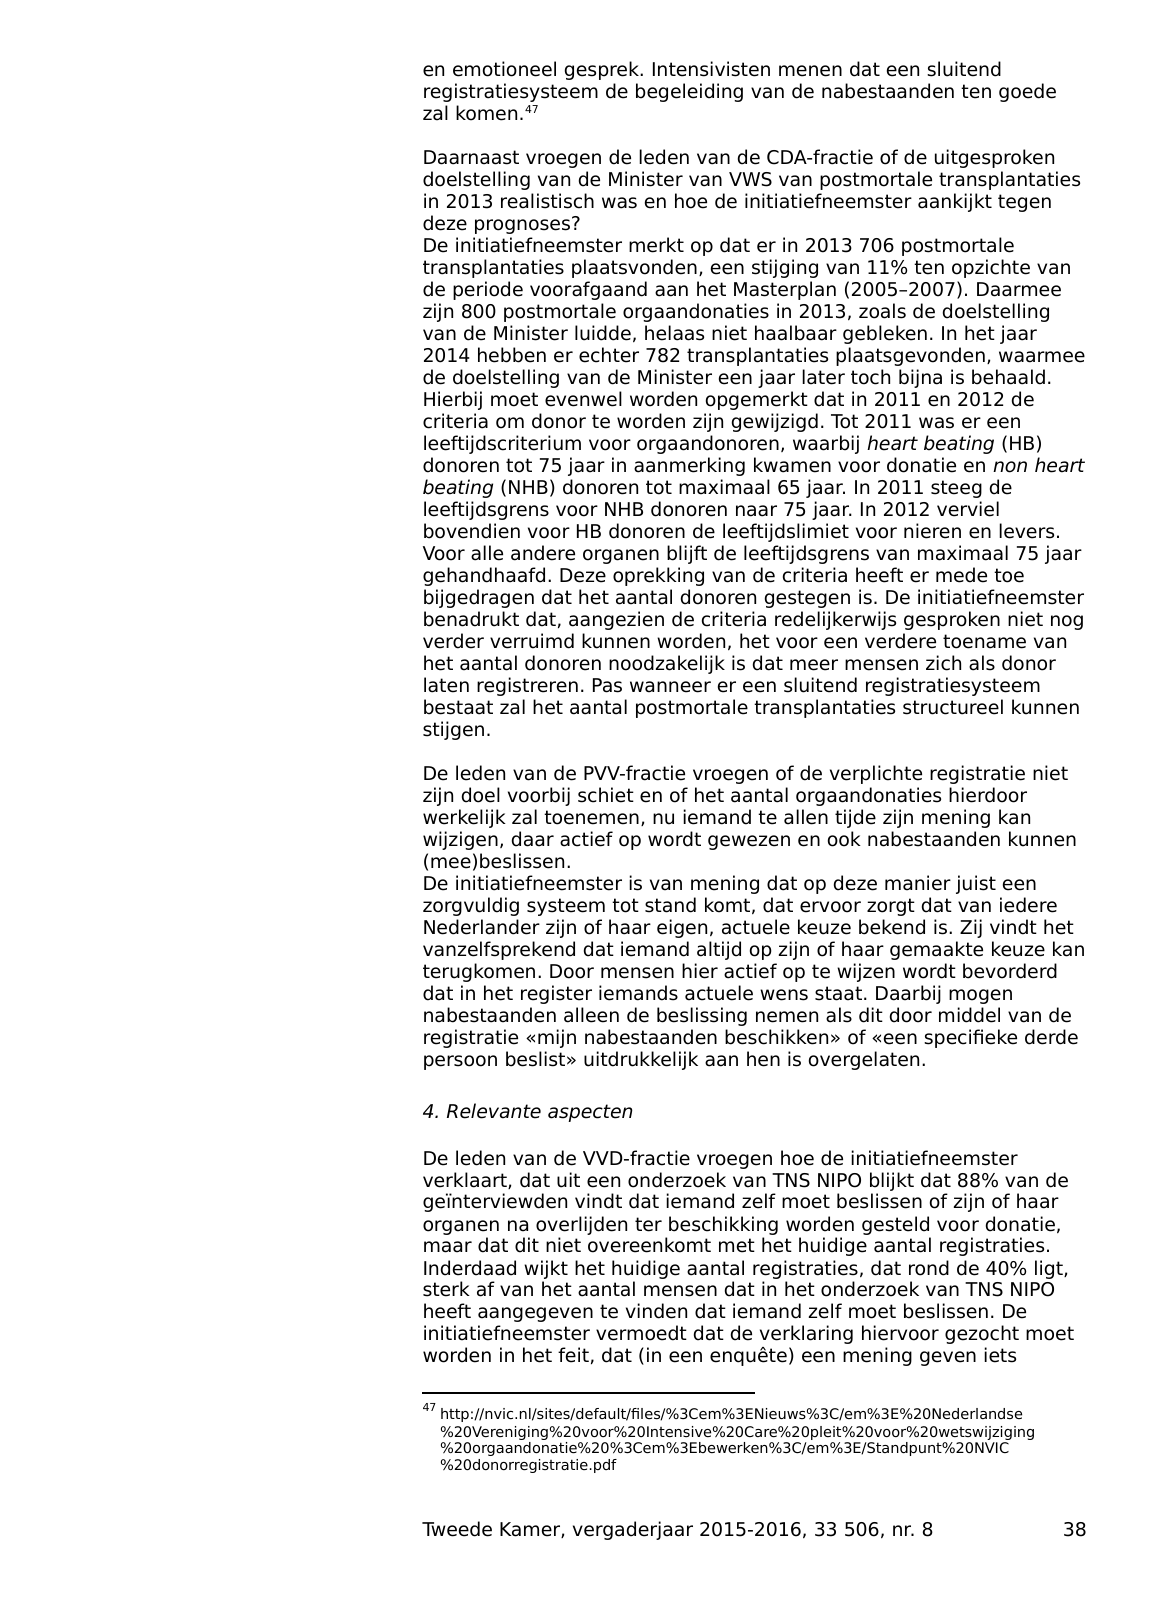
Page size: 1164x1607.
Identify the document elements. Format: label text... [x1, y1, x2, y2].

text De initiatiefneemster is van mening dat op deze manier juist een zorgvuldig systeem tot stand komt, dat ervoor zorgt dat van iedere Nederlander zijn of haar eigen, actuele keuze bekend is. Zij vindt het vanzelfsprekend dat iemand altijd op zijn of haar gemaakte keuze kan terugkomen. Door mensen hier actief op te wijzen wordt bevorderd dat in het register iemands actuele wens staat. Daarbij mogen nabestaanden alleen de beslissing nemen als dit door middel van de registratie «mijn nabestaanden beschikken» of «een specifieke derde persoon beslist» uitdrukkelijk aan hen is overgelaten. [422, 873, 1087, 1071]
text De initiatiefneemster merkt op dat er in 2013 706 postmortale transplantaties plaatsvonden, een stijging van 11% ten opzichte van de periode voorafgaand aan het Masterplan (2005–2007). Daarmee zijn 800 postmortale orgaandonaties in 2013, zoals de doelstelling van de Minister luidde, helaas niet haalbaar gebleken. In het jaar 2014 hebben er echter 782 transplantaties plaatsgevonden, waarmee de doelstelling van de Minister een jaar later toch bijna is behaald. Hierbij moet evenwel worden opgemerkt dat in 2011 en 2012 de criteria om donor te worden zijn gewijzigd. Tot 2011 was er een leeftijdscriterium voor orgaandonoren, waarbij heart beating (HB) donoren tot 75 jaar in aanmerking kwamen voor donatie en non heart beating (NHB) donoren tot maximaal 65 jaar. In 2011 steeg de leeftijdsgrens voor NHB donoren naar 75 jaar. In 2012 verviel bovendien voor HB donoren de leeftijdslimiet voor nieren en levers. Voor alle andere organen blijft de leeftijdsgrens van maximaal 75 jaar gehandhaafd. Deze oprekking van de criteria heeft er mede toe bijgedragen dat het aantal donoren gestegen is. De initiatiefneemster benadrukt dat, aangezien de criteria redelijkerwijs gesproken niet nog verder verruimd kunnen worden, het voor een verdere toename van het aantal donoren noodzakelijk is dat meer mensen zich als donor laten registreren. Pas wanneer er een sluitend registratiesysteem bestaat zal het aantal postmortale transplantaties structureel kunnen stijgen. [422, 235, 1087, 741]
text http://nvic.nl/sites/default/files/%3Cem%3ENieuws%3C/em%3E%20Nederlandse%20Vereniging%20voor%20Intensive%20Care%20pleit%20voor%20wetswijziging%20orgaandonatie%20%3Cem%3Ebewerken%3C/em%3E/Standpunt%20NVIC%20donorregistratie.pdf [422, 1402, 1087, 1474]
text Daarnaast vroegen de leden van de CDA-fractie of de uitgesproken doelstelling van de Minister van VWS van postmortale transplantaties in 2013 realistisch was en hoe de initiatiefneemster aankijkt tegen deze prognoses? [422, 147, 1087, 235]
text De leden van de VVD-fractie vroegen hoe de initiatiefneemster verklaart, dat uit een onderzoek van TNS NIPO blijkt dat 88% van de geïnterviewden vindt dat iemand zelf moet beslissen of zijn of haar organen na overlijden ter beschikking worden gesteld voor donatie, maar dat dit niet overeenkomt met het huidige aantal registraties. [422, 1147, 1087, 1257]
text De leden van de PVV-fractie vroegen of de verplichte registratie niet zijn doel voorbij schiet en of het aantal orgaandonaties hierdoor werkelijk zal toenemen, nu iemand te allen tijde zijn mening kan wijzigen, daar actief op wordt gewezen en ook nabestaanden kunnen (mee)beslissen. [422, 763, 1087, 873]
text en emotioneel gesprek. Intensivisten menen dat een sluitend registratiesysteem de begeleiding van de nabestaanden ten goede zal komen. [422, 59, 1087, 125]
subtitle 4. Relevante aspecten [422, 1101, 1087, 1122]
text Inderdaad wijkt het huidige aantal registraties, dat rond de 40% ligt, sterk af van het aantal mensen dat in het onderzoek van TNS NIPO heeft aangegeven te vinden dat iemand zelf moet beslissen. De initiatiefneemster vermoedt dat de verklaring hiervoor gezocht moet worden in het feit, dat (in een enquête) een mening geven iets [422, 1257, 1087, 1367]
